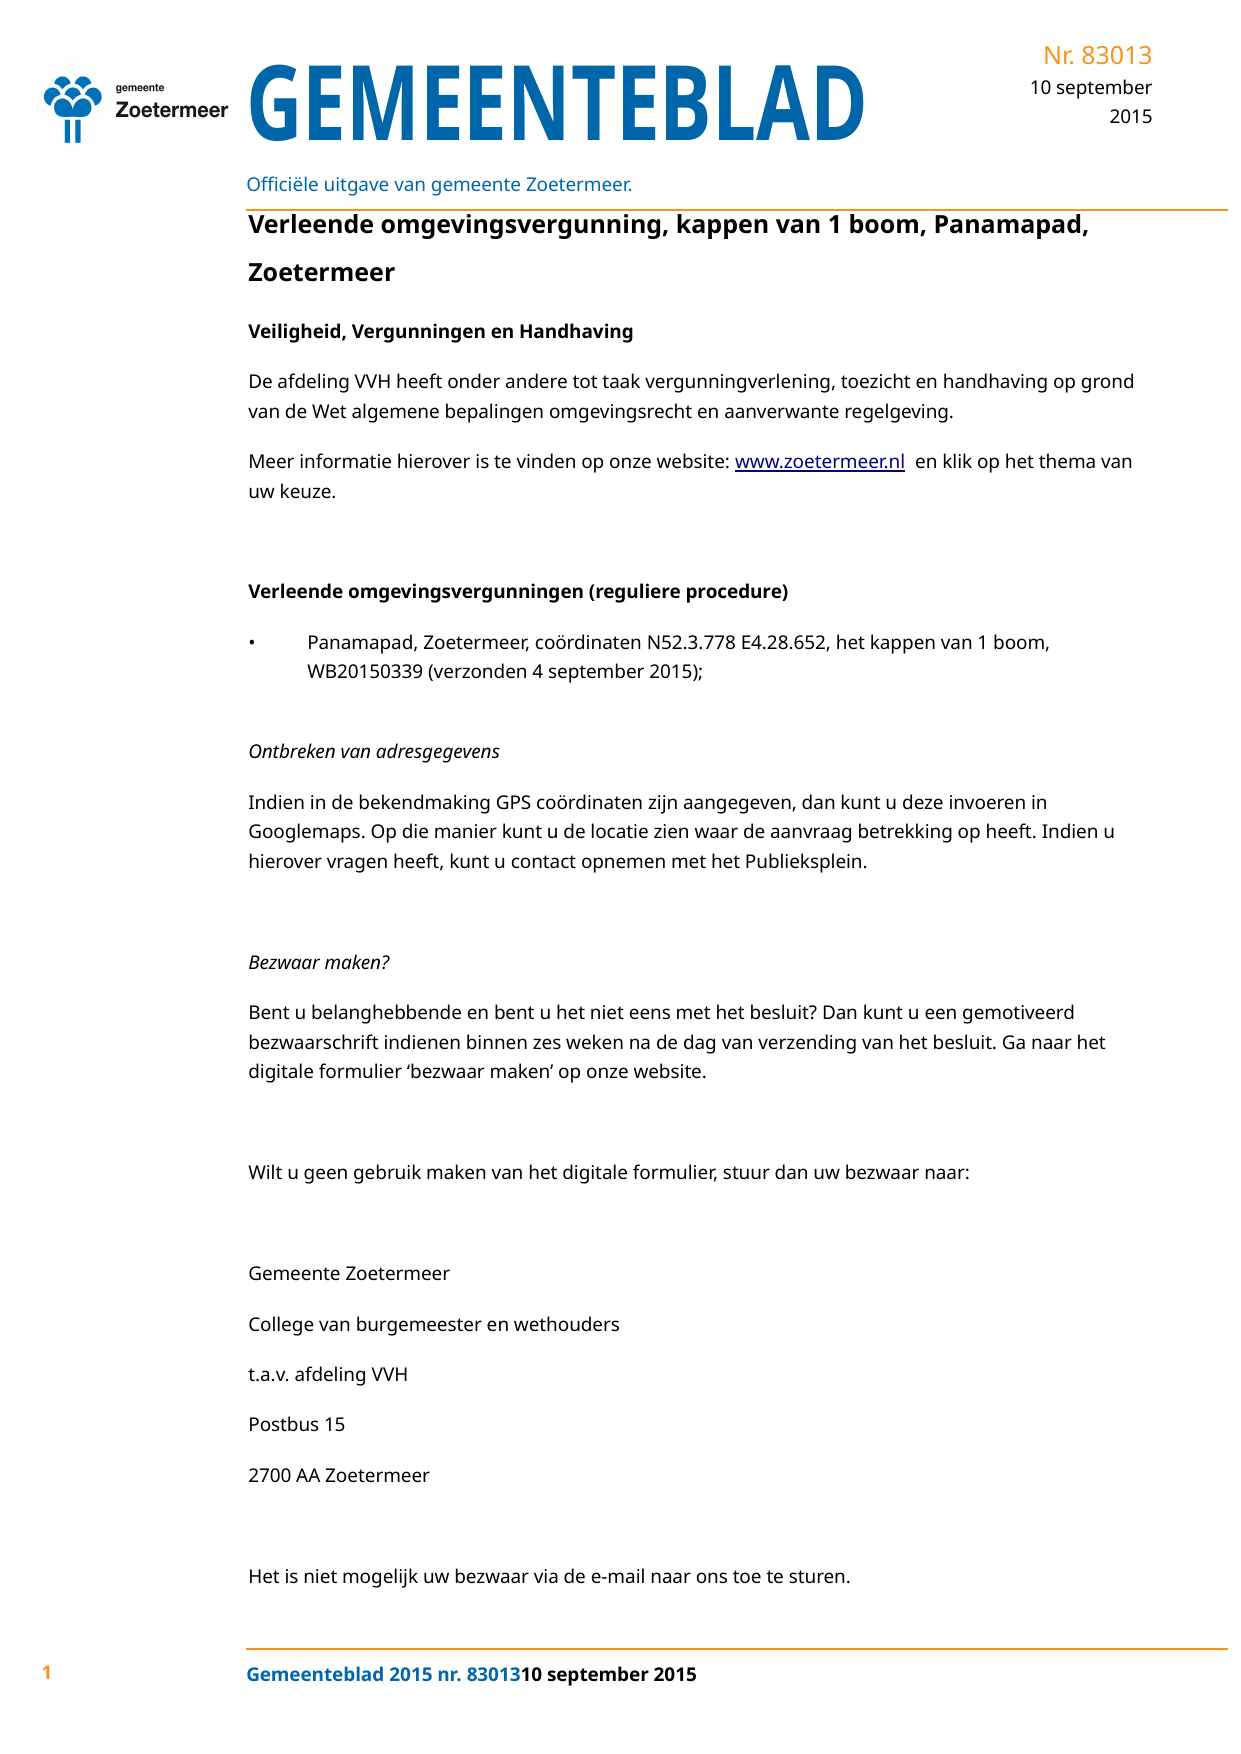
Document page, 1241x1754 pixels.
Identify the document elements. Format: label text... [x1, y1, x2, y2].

text Postbus 15 [248, 1412, 1152, 1437]
text 2700 AA Zoetermeer [248, 1462, 1152, 1488]
text Verleende omgevingsvergunningen (reguliere procedure) [248, 579, 1152, 604]
text Bezwaar maken? [248, 949, 1152, 975]
text Ontbreken van adresgegevens [248, 739, 1152, 764]
text Wilt u geen gebruik maken van het digitale formulier, stuur dan uw bezwaar naar: [248, 1159, 1152, 1185]
text College van burgemeester en wethouders [248, 1311, 1152, 1337]
text Het is niet mogelijk uw bezwaar via de e-mail naar ons toe te sturen. [248, 1563, 1152, 1589]
text Gemeente Zoetermeer [248, 1260, 1152, 1286]
text De afdeling VVH heeft onder andere tot taak vergunningverlening, toezicht en handhaving op grond van de Wet algemene bepalingen omgevingsrecht en aanverwante regelgeving. [248, 368, 1152, 424]
text Meer informatie hierover is te vinden op onze website: www.zoetermeer.nl en klik op het thema van uw keuze. [248, 448, 1152, 504]
text t.a.v. afdeling VVH [248, 1361, 1152, 1387]
list Panamapad, Zoetermeer, coördinaten N52.3.778 E4.28.652, het kappen van 1 boom, WB20150339 (verzonden 4 september 2015); [248, 629, 1152, 684]
picture [41, 47, 231, 172]
text Indien in de bekendmaking GPS coördinaten zijn aangegeven, dan kunt u deze invoeren in Googlemaps. Op die manier kunt u de locatie zien waar de aanvraag betrekking op heeft. Indien u hierover vragen heeft, kunt u contact opnemen met het Publieksplein. [248, 789, 1152, 874]
text Bent u belanghebbende en bent u het niet eens met het besluit? Dan kunt u een gemotiveerd bezwaarschrift indienen binnen zes weken na de dag van verzending van het besluit. Ga naar het digitale formulier ‘bezwaar maken’ op onze website. [248, 999, 1152, 1084]
text Verleende omgevingsvergunning, kappen van 1 boom, Panamapad, Zoetermeer [248, 211, 1152, 288]
text Veiligheid, Vergunningen en Handhaving [248, 318, 1152, 344]
